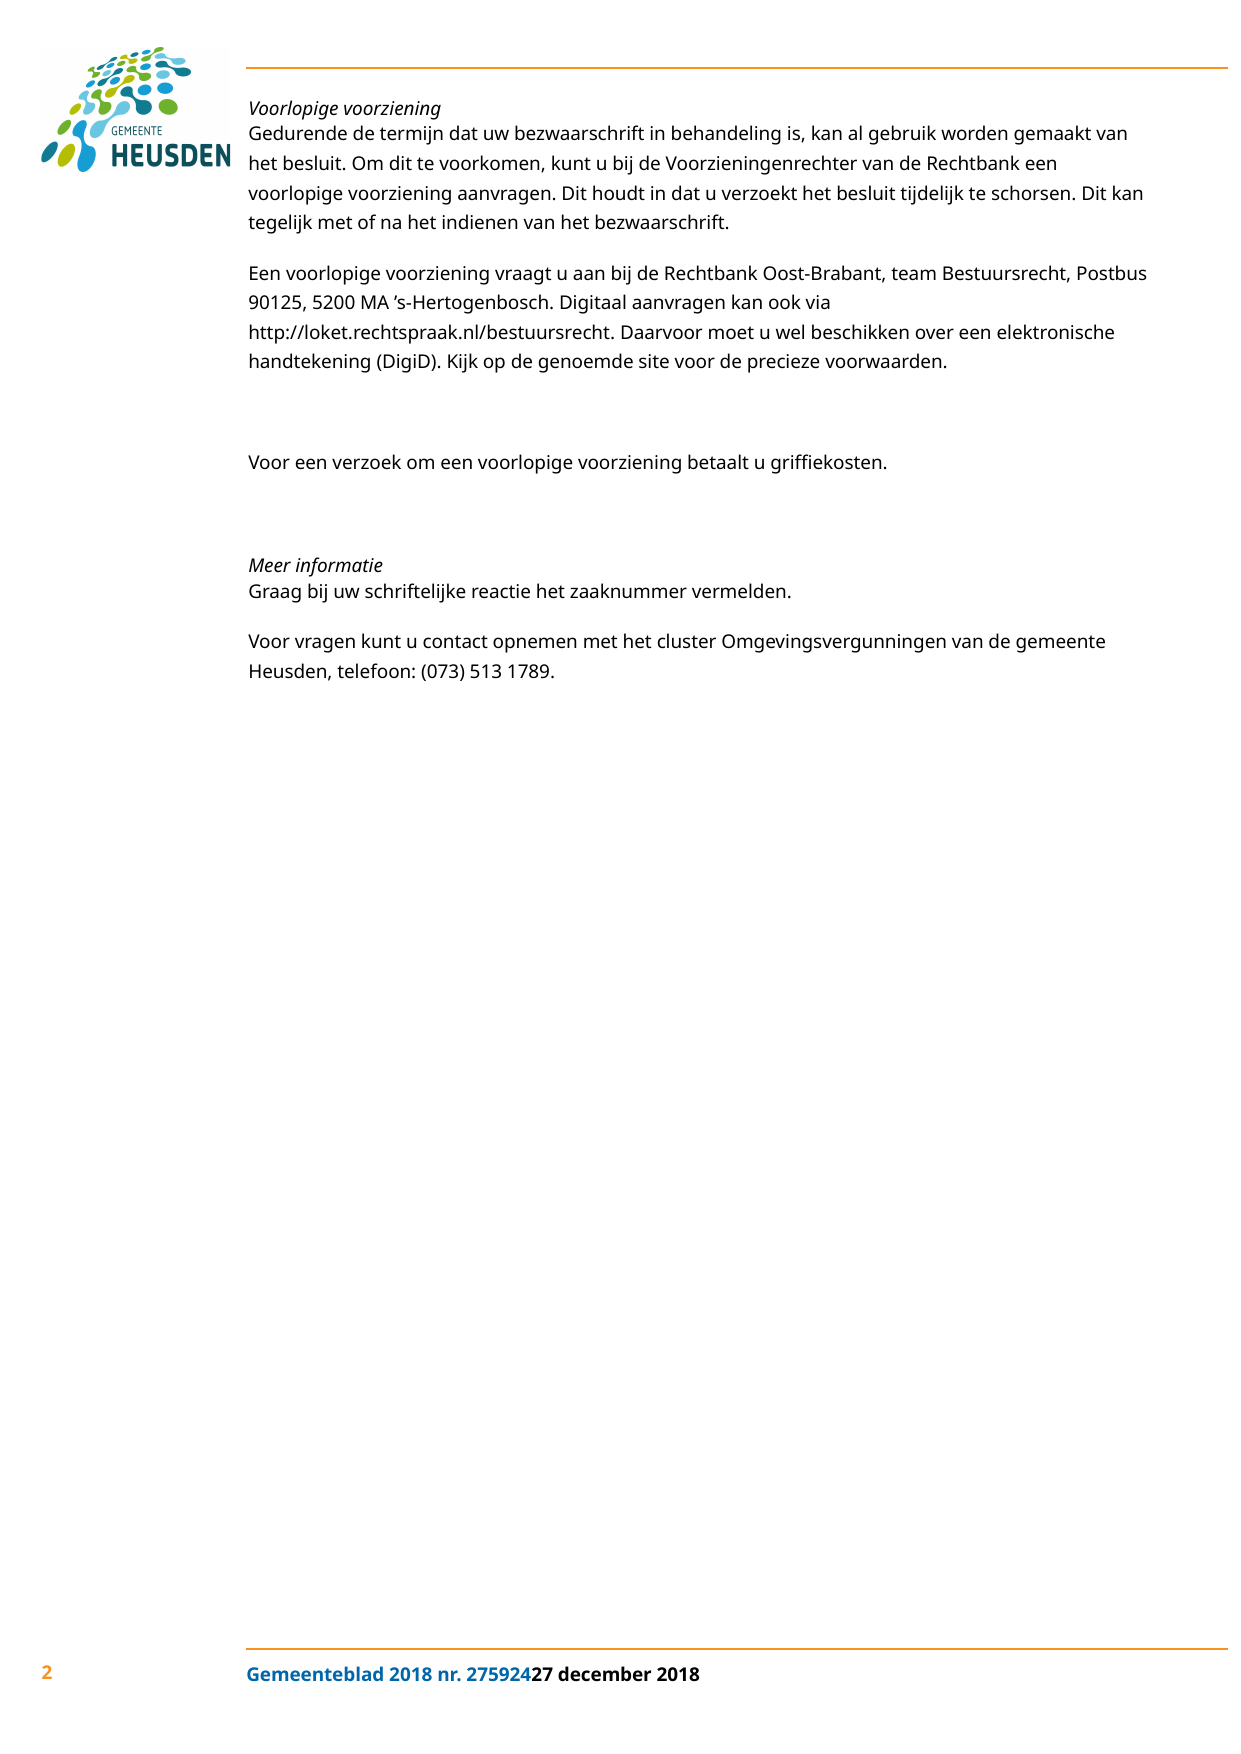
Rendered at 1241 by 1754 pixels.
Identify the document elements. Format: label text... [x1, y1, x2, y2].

text Gedurende de termijn dat uw bezwaarschrift in behandeling is, kan al gebruik worden gemaakt van het besluit. Om dit te voorkomen, kunt u bij de Voorzieningenrechter van de Rechtbank een voorlopige voorziening aanvragen. Dit houdt in dat u verzoekt het besluit tijdelijk te schorsen. Dit kan tegelijk met of na het indienen van het bezwaarschrift. [248, 121, 1152, 235]
text Voor een verzoek om een voorlopige voorziening betaalt u griffiekosten. [248, 449, 1152, 475]
text Voor vragen kunt u contact opnemen met het cluster Omgevingsvergunningen van de gemeente Heusden, telefoon: (073) 513 1789. [248, 629, 1152, 684]
text Meer informatie [248, 552, 1152, 578]
text Graag bij uw schriftelijke reactie het zaaknummer vermelden. [248, 578, 1152, 604]
picture [41, 47, 231, 172]
text Voorlopige voorziening [248, 95, 1152, 121]
text Een voorlopige voorziening vraagt u aan bij de Rechtbank Oost-Brabant, team Bestuursrecht, Postbus 90125, 5200 MA ’s-Hertogenbosch. Digitaal aanvragen kan ook via http://loket.rechtspraak.nl/bestuursrecht. Daarvoor moet u wel beschikken over een elektronische handtekening (DigiD). Kijk op de genoemde site voor de precieze voorwaarden. [248, 260, 1152, 374]
